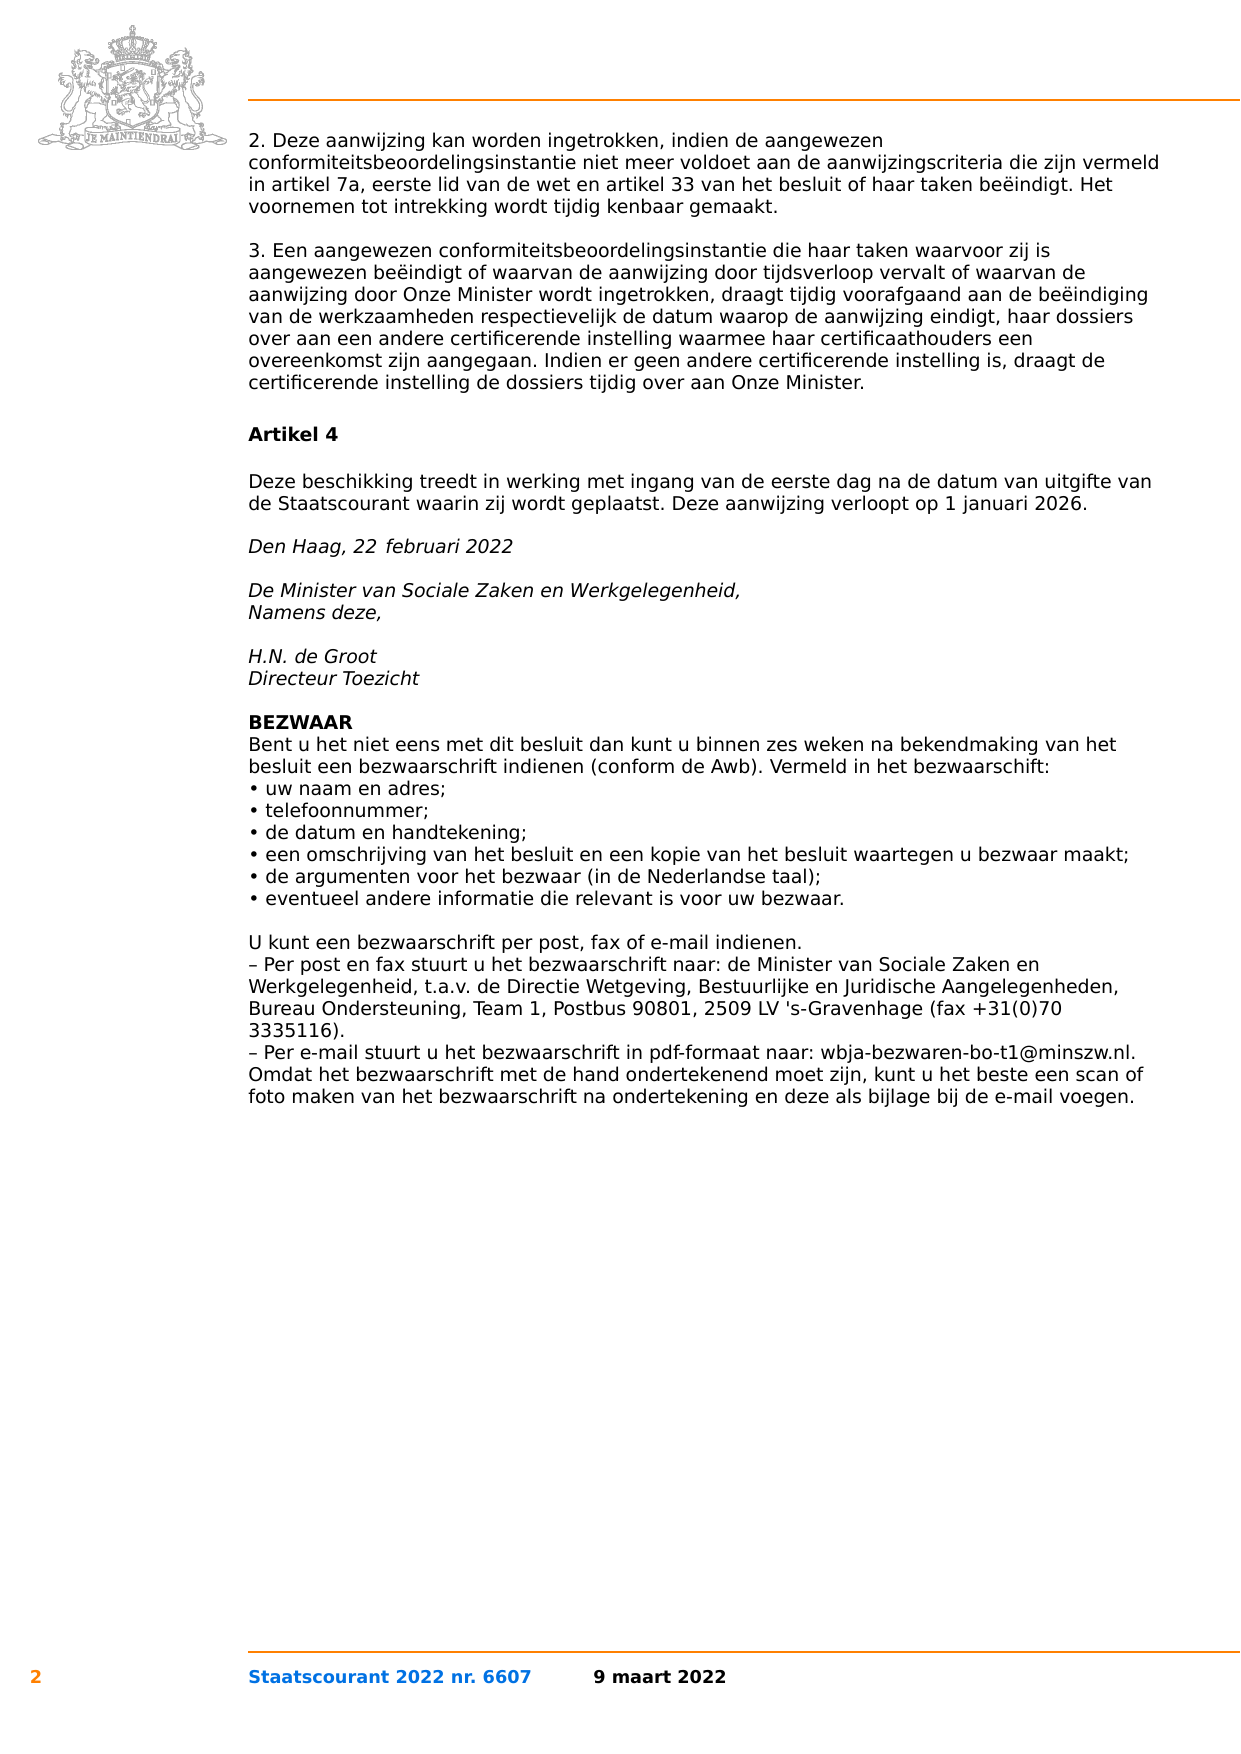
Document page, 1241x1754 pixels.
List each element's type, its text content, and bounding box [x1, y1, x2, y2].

picture [38, 25, 227, 150]
text Bent u het niet eens met dit besluit dan kunt u binnen zes weken na bekendmaking van het besluit een bezwaarschrift indienen (conform de Awb). Vermeld in het bezwaarschift: [248, 734, 1163, 778]
text • uw naam en adres; [248, 778, 1163, 800]
text 2. Deze aanwijzing kan worden ingetrokken, indien de aangewezen conformiteitsbeoordelingsinstantie niet meer voldoet aan de aanwijzingscriteria die zijn vermeld in artikel 7a, eerste lid van de wet en artikel 33 van het besluit of haar taken beëindigt. Het voornemen tot intrekking wordt tijdig kenbaar gemaakt. [248, 130, 1163, 218]
text • de datum en handtekening; [248, 822, 1163, 844]
text De Minister van Sociale Zaken en Werkgelegenheid, Namens deze, H.N. de Groot Directeur Toezicht [248, 580, 1163, 690]
text • een omschrijving van het besluit en een kopie van het besluit waartegen u bezwaar maakt; [248, 844, 1163, 866]
text 3. Een aangewezen conformiteitsbeoordelingsinstantie die haar taken waarvoor zij is aangewezen beëindigt of waarvan de aanwijzing door tijdsverloop vervalt of waarvan de aanwijzing door Onze Minister wordt ingetrokken, draagt tijdig voorafgaand aan de beëindiging van de werkzaamheden respectievelijk de datum waarop de aanwijzing eindigt, haar dossiers over aan een andere certificerende instelling waarmee haar certificaathouders een overeenkomst zijn aangegaan. Indien er geen andere certificerende instelling is, draagt de certificerende instelling de dossiers tijdig over aan Onze Minister. [248, 240, 1163, 393]
text – Per post en fax stuurt u het bezwaarschrift naar: de Minister van Sociale Zaken en Werkgelegenheid, t.a.v. de Directie Wetgeving, Bestuurlijke en Juridische Aangelegenheden, Bureau Ondersteuning, Team 1, Postbus 90801, 2509 LV 's-Gravenhage (fax +31(0)70 3335116). [248, 954, 1163, 1042]
text • de argumenten voor het bezwaar (in de Nederlandse taal); [248, 866, 1163, 888]
subtitle Artikel 4 [248, 423, 1163, 446]
text Deze beschikking treedt in werking met ingang van de eerste dag na de datum van uitgifte van de Staatscourant waarin zij wordt geplaatst. Deze aanwijzing verloopt op 1 januari 2026. [248, 471, 1163, 514]
text • telefoonnummer; [248, 800, 1163, 822]
text BEZWAAR [248, 712, 1163, 734]
text – Per e-mail stuurt u het bezwaarschrift in pdf-formaat naar: wbja-bezwaren-bo-t1@minszw.nl. Omdat het bezwaarschrift met de hand ondertekenend moet zijn, kunt u het beste een scan of foto maken van het bezwaarschrift na ondertekening en deze als bijlage bij de e-mail voegen. [248, 1042, 1163, 1107]
text U kunt een bezwaarschrift per post, fax of e-mail indienen. [248, 932, 1163, 954]
text • eventueel andere informatie die relevant is voor uw bezwaar. [248, 888, 1163, 910]
text Den Haag, 22 februari 2022 [248, 536, 1163, 558]
